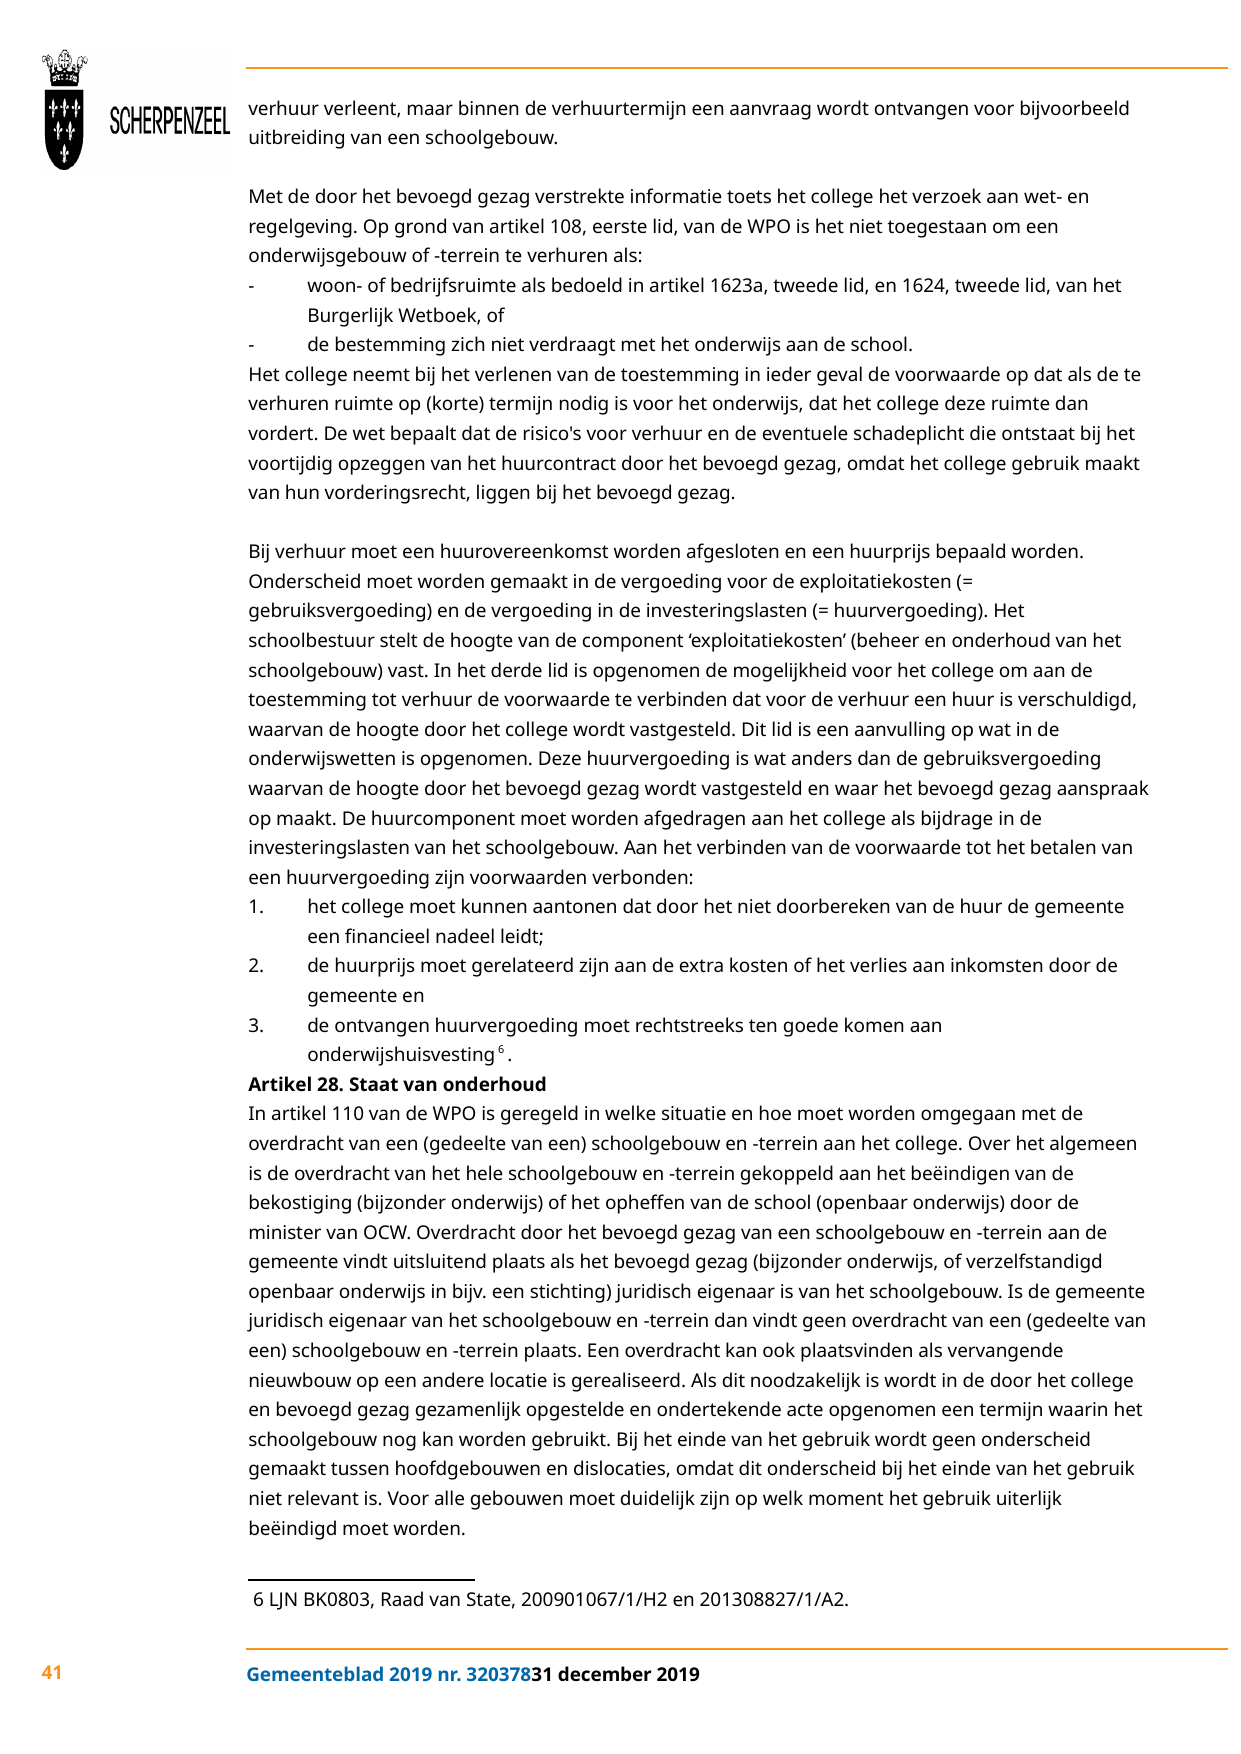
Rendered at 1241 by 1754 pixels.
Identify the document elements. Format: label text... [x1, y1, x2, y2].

list LJN BK0803, Raad van State, 200901067/1/H2 en 201308827/1/A2. [248, 1586, 1152, 1612]
text verhuur verleent, maar binnen de verhuurtermijn een aanvraag wordt ontvangen voor bijvoorbeeld uitbreiding van een schoolgebouw. [248, 95, 1152, 150]
text In artikel 110 van de WPO is geregeld in welke situatie en hoe moet worden omgegaan met de overdracht van een (gedeelte van een) schoolgebouw en -terrein aan het college. Over het algemeen is de overdracht van het hele schoolgebouw en -terrein gekoppeld aan het beëindigen van de bekostiging (bijzonder onderwijs) of het opheffen van de school (openbaar onderwijs) door de minister van OCW. Overdracht door het bevoegd gezag van een schoolgebouw en -terrein aan de gemeente vindt uitsluitend plaats als het bevoegd gezag (bijzonder onderwijs, of verzelfstandigd openbaar onderwijs in bijv. een stichting) juridisch eigenaar is van het schoolgebouw. Is de gemeente juridisch eigenaar van het schoolgebouw en -terrein dan vindt geen overdracht van een (gedeelte van een) schoolgebouw en -terrein plaats. Een overdracht kan ook plaatsvinden als vervangende nieuwbouw op een andere locatie is gerealiseerd. Als dit noodzakelijk is wordt in de door het college en bevoegd gezag gezamenlijk opgestelde en ondertekende acte opgenomen een termijn waarin het schoolgebouw nog kan worden gebruikt. Bij het einde van het gebruik wordt geen onderscheid gemaakt tussen hoofdgebouwen en dislocaties, omdat dit onderscheid bij het einde van het gebruik niet relevant is. Voor alle gebouwen moet duidelijk zijn op welk moment het gebruik uiterlijk beëindigd moet worden. [248, 1101, 1152, 1541]
list de ontvangen huurvergoeding moet rechtstreeks ten goede komen aan onderwijshuisvesting. [248, 1012, 1152, 1067]
list het college moet kunnen aantonen dat door het niet doorbereken van de huur de gemeente een financieel nadeel leidt; [248, 893, 1152, 949]
list de huurprijs moet gerelateerd zijn aan de extra kosten of het verlies aan inkomsten door de gemeente en [248, 953, 1152, 1008]
text Bij verhuur moet een huurovereenkomst worden afgesloten en een huurprijs bepaald worden. Onderscheid moet worden gemaakt in de vergoeding voor de exploitatiekosten (= gebruiksvergoeding) en de vergoeding in de investeringslasten (= huurvergoeding). Het schoolbestuur stelt de hoogte van de component ‘exploitatiekosten’ (beheer en onderhoud van het schoolgebouw) vast. In het derde lid is opgenomen de mogelijkheid voor het college om aan de toestemming tot verhuur de voorwaarde te verbinden dat voor de verhuur een huur is verschuldigd, waarvan de hoogte door het college wordt vastgesteld. Dit lid is een aanvulling op wat in de onderwijswetten is opgenomen. Deze huurvergoeding is wat anders dan de gebruiksvergoeding waarvan de hoogte door het bevoegd gezag wordt vastgesteld en waar het bevoegd gezag aanspraak op maakt. De huurcomponent moet worden afgedragen aan het college als bijdrage in de investeringslasten van het schoolgebouw. Aan het verbinden van de voorwaarde tot het betalen van een huurvergoeding zijn voorwaarden verbonden: [248, 538, 1152, 890]
list de bestemming zich niet verdraagt met het onderwijs aan de school. [248, 331, 1152, 357]
list woon- of bedrijfsruimte als bedoeld in artikel 1623a, tweede lid, en 1624, tweede lid, van het Burgerlijk Wetboek, of [248, 272, 1152, 328]
text Met de door het bevoegd gezag verstrekte informatie toets het college het verzoek aan wet- en regelgeving. Op grond van artikel 108, eerste lid, van de WPO is het niet toegestaan om een onderwijsgebouw of -terrein te verhuren als: [248, 183, 1152, 268]
picture [41, 47, 231, 172]
text Artikel 28. Staat van onderhoud [248, 1071, 1152, 1097]
text Het college neemt bij het verlenen van de toestemming in ieder geval de voorwaarde op dat als de te verhuren ruimte op (korte) termijn nodig is voor het onderwijs, dat het college deze ruimte dan vordert. De wet bepaalt dat de risico's voor verhuur en de eventuele schadeplicht die ontstaat bij het voortijdig opzeggen van het huurcontract door het bevoegd gezag, omdat het college gebruik maakt van hun vorderingsrecht, liggen bij het bevoegd gezag. [248, 361, 1152, 505]
